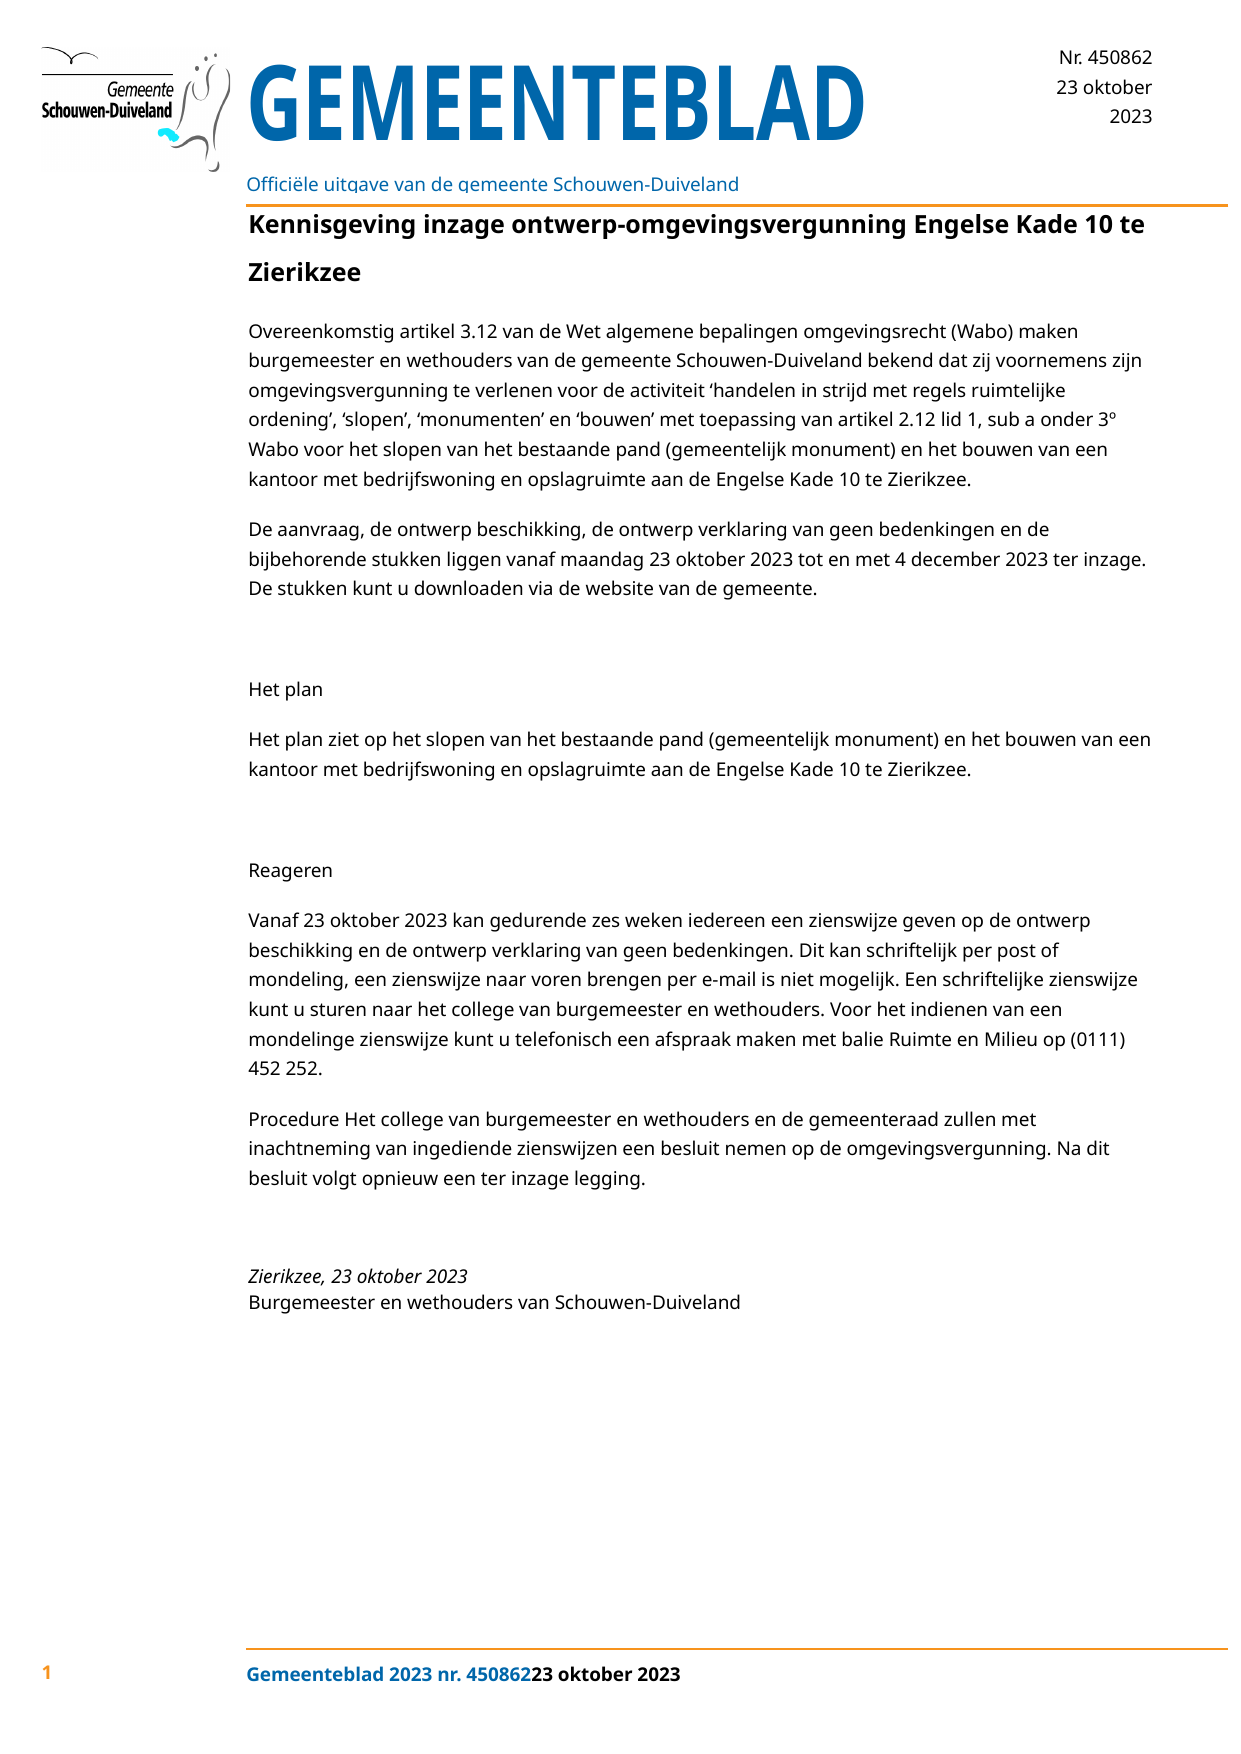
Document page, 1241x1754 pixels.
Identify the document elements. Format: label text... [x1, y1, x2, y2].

text De aanvraag, de ontwerp beschikking, de ontwerp verklaring van geen bedenkingen en de bijbehorende stukken liggen vanaf maandag 23 oktober 2023 tot en met 4 december 2023 ter inzage. De stukken kunt u downloaden via de website van de gemeente. [248, 516, 1152, 601]
text Het plan ziet op het slopen van het bestaande pand (gemeentelijk monument) en het bouwen van een kantoor met bedrijfswoning en opslagruimte aan de Engelse Kade 10 te Zierikzee. [248, 727, 1152, 782]
text Vanaf 23 oktober 2023 kan gedurende zes weken iedereen een zienswijze geven op de ontwerp beschikking en de ontwerp verklaring van geen bedenkingen. Dit kan schriftelijk per post of mondeling, een zienswijze naar voren brengen per e-mail is niet mogelijk. Een schriftelijke zienswijze kunt u sturen naar het college van burgemeester en wethouders. Voor het indienen van een mondelinge zienswijze kunt u telefonisch een afspraak maken met balie Ruimte en Milieu op (0111) 452 252. [248, 907, 1152, 1081]
text Kennisgeving inzage ontwerp-omgevingsvergunning Engelse Kade 10 te Zierikzee [248, 207, 1152, 288]
text Procedure Het college van burgemeester en wethouders en de gemeenteraad zullen met inachtneming van ingediende zienswijzen een besluit nemen op de omgevingsvergunning. Na dit besluit volgt opnieuw een ter inzage legging. [248, 1106, 1152, 1191]
text Overeenkomstig artikel 3.12 van de Wet algemene bepalingen omgevingsrecht (Wabo) maken burgemeester en wethouders van de gemeente Schouwen-Duiveland bekend dat zij voornemens zijn omgevingsvergunning te verlenen voor de activiteit ‘handelen in strijd met regels ruimtelijke ordening’, ‘slopen’, ‘monumenten’ en ‘bouwen’ met toepassing van artikel 2.12 lid 1, sub a onder 3º Wabo voor het slopen van het bestaande pand (gemeentelijk monument) en het bouwen van een kantoor met bedrijfswoning en opslagruimte aan de Engelse Kade 10 te Zierikzee. [248, 318, 1152, 492]
text Burgemeester en wethouders van Schouwen-Duiveland [248, 1289, 1152, 1315]
text Het plan [248, 676, 1152, 702]
text Zierikzee, 23 oktober 2023 [248, 1263, 1152, 1289]
picture [41, 47, 231, 172]
text Reageren [248, 857, 1152, 883]
